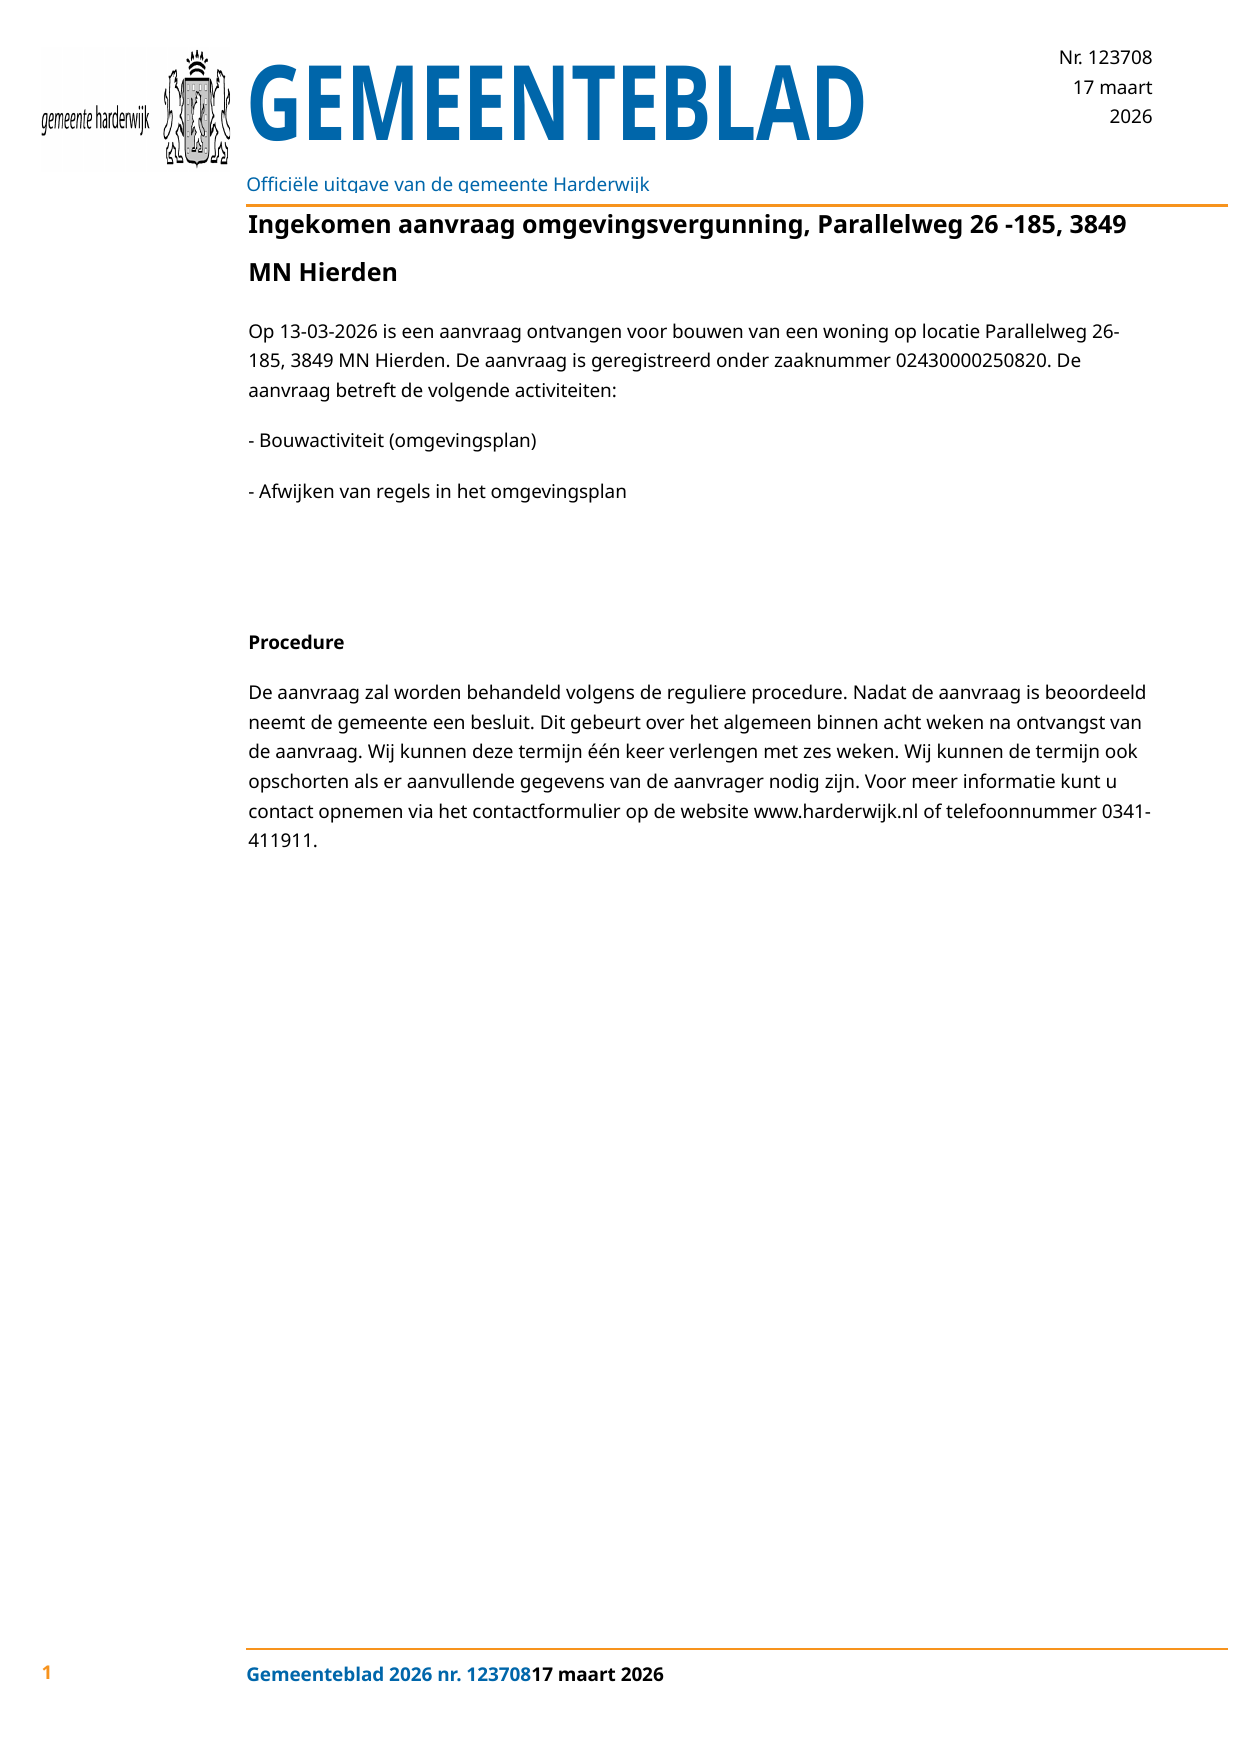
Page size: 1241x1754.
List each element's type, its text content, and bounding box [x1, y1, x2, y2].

text Procedure [248, 629, 1152, 655]
text De aanvraag zal worden behandeld volgens de reguliere procedure. Nadat de aanvraag is beoordeeld neemt de gemeente een besluit. Dit gebeurt over het algemeen binnen acht weken na ontvangst van de aanvraag. Wij kunnen deze termijn één keer verlengen met zes weken. Wij kunnen de termijn ook opschorten als er aanvullende gegevens van de aanvrager nodig zijn. Voor meer informatie kunt u contact opnemen via het contactformulier op de website www.harderwijk.nl of telefoonnummer 0341-411911. [248, 679, 1152, 853]
text - Bouwactiviteit (omgevingsplan) [248, 427, 1152, 453]
text - Afwijken van regels in het omgevingsplan [248, 478, 1152, 504]
text Ingekomen aanvraag omgevingsvergunning, Parallelweg 26 -185, 3849 MN Hierden [248, 207, 1152, 288]
text Op 13-03-2026 is een aanvraag ontvangen voor bouwen van een woning op locatie Parallelweg 26-185, 3849 MN Hierden. De aanvraag is geregistreerd onder zaaknummer 02430000250820. De aanvraag betreft de volgende activiteiten: [248, 318, 1152, 403]
picture [41, 47, 231, 172]
